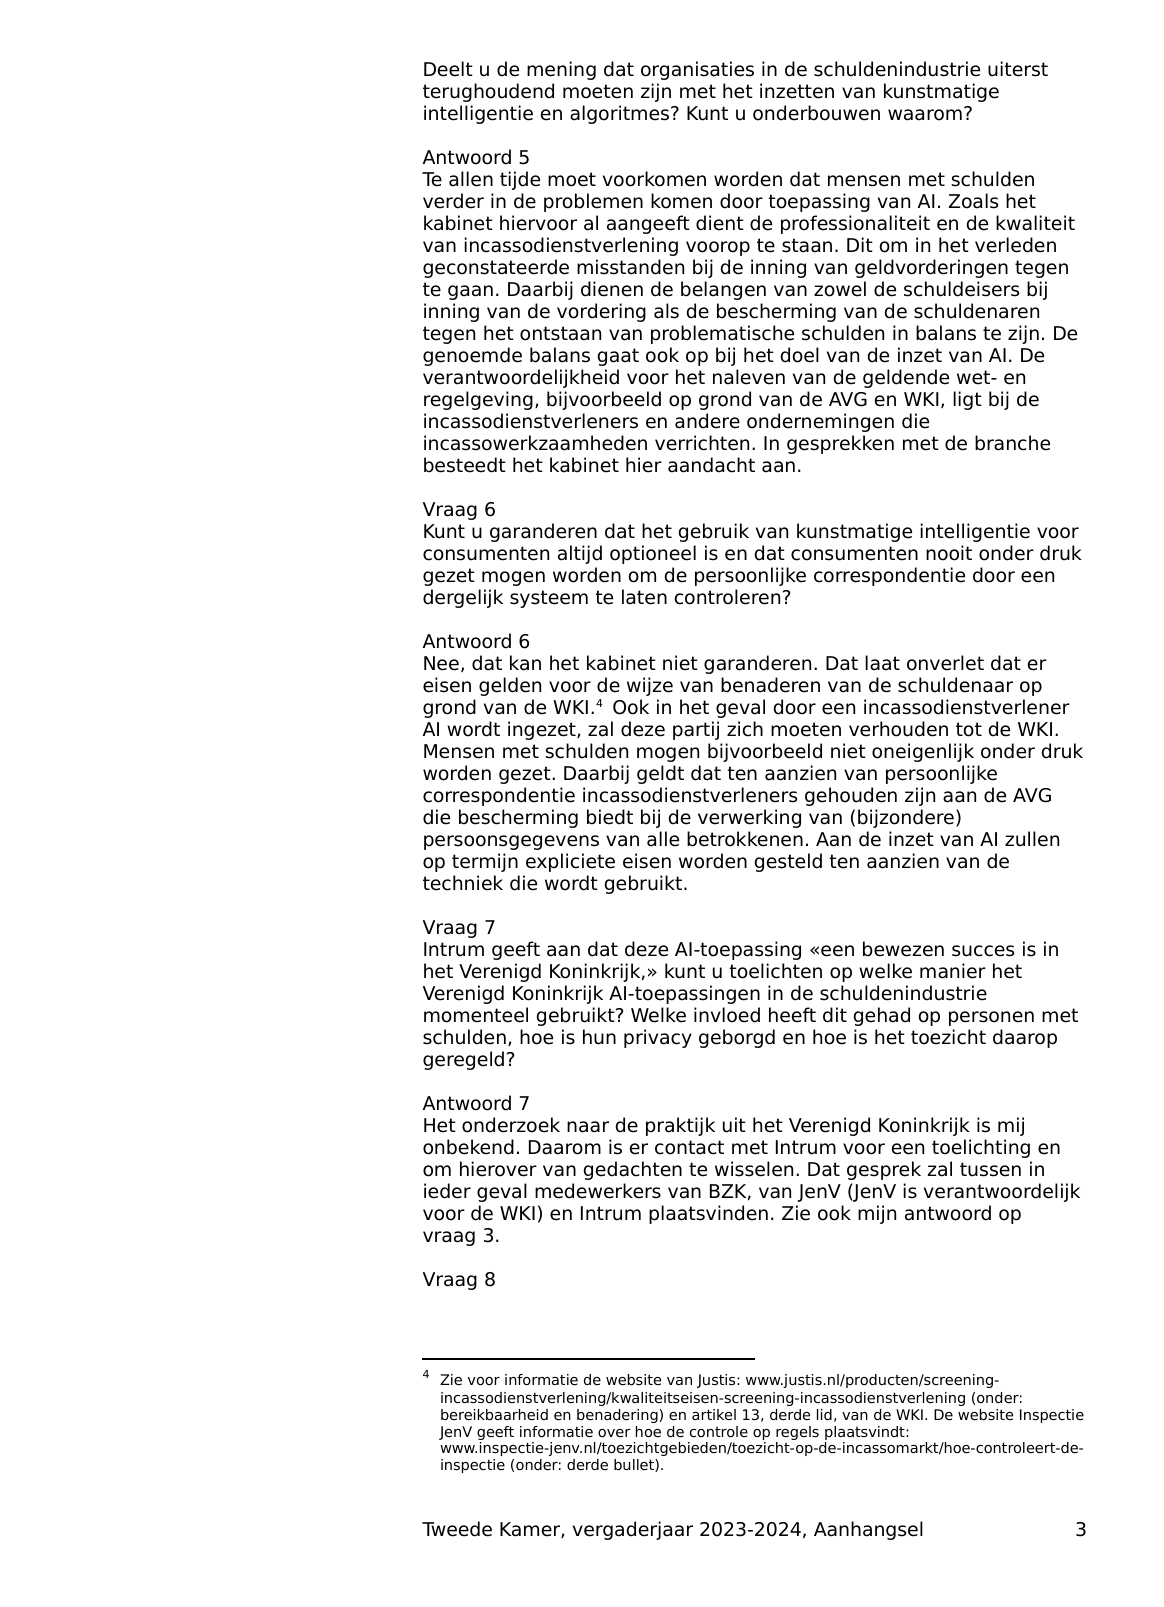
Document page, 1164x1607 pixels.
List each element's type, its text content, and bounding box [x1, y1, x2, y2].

text Nee, dat kan het kabinet niet garanderen. Dat laat onverlet dat er eisen gelden voor de wijze van benaderen van de schuldenaar op grond van de WKI. Ook in het geval door een incassodienstverlener AI wordt ingezet, zal deze partij zich moeten verhouden tot de WKI. Mensen met schulden mogen bijvoorbeeld niet oneigenlijk onder druk worden gezet. Daarbij geldt dat ten aanzien van persoonlijke correspondentie incassodienstverleners gehouden zijn aan de AVG die bescherming biedt bij de verwerking van (bijzondere) persoonsgegevens van alle betrokkenen. Aan de inzet van AI zullen op termijn expliciete eisen worden gesteld ten aanzien van de techniek die wordt gebruikt. [422, 653, 1087, 895]
text Antwoord 6 [422, 631, 1087, 653]
text Deelt u de mening dat organisaties in de schuldenindustrie uiterst terughoudend moeten zijn met het inzetten van kunstmatige intelligentie en algoritmes? Kunt u onderbouwen waarom? [422, 59, 1087, 125]
text Antwoord 5 [422, 147, 1087, 169]
text Te allen tijde moet voorkomen worden dat mensen met schulden verder in de problemen komen door toepassing van AI. Zoals het kabinet hiervoor al aangeeft dient de professionaliteit en de kwaliteit van incassodienstverlening voorop te staan. Dit om in het verleden geconstateerde misstanden bij de inning van geldvorderingen tegen te gaan. Daarbij dienen de belangen van zowel de schuldeisers bij inning van de vordering als de bescherming van de schuldenaren tegen het ontstaan van problematische schulden in balans te zijn. De genoemde balans gaat ook op bij het doel van de inzet van AI. De verantwoordelijkheid voor het naleven van de geldende wet- en regelgeving, bijvoorbeeld op grond van de AVG en WKI, ligt bij de incassodienstverleners en andere ondernemingen die incassowerkzaamheden verrichten. In gesprekken met de branche besteedt het kabinet hier aandacht aan. [422, 169, 1087, 477]
text Zie voor informatie de website van Justis: www.justis.nl/producten/screening-incassodienstverlening/kwaliteitseisen-screening-incassodienstverlening (onder: bereikbaarheid en benadering) en artikel 13, derde lid, van de WKI. De website Inspectie JenV geeft informatie over hoe de controle op regels plaatsvindt: www.inspectie-jenv.nl/toezichtgebieden/toezicht-op-de-incassomarkt/hoe-controleert-de-inspectie (onder: derde bullet). [422, 1368, 1087, 1474]
text Vraag 8 [422, 1269, 1087, 1291]
text Antwoord 7 [422, 1093, 1087, 1115]
text Intrum geeft aan dat deze AI-toepassing «een bewezen succes is in het Verenigd Koninkrijk,» kunt u toelichten op welke manier het Verenigd Koninkrijk AI-toepassingen in de schuldenindustrie momenteel gebruikt? Welke invloed heeft dit gehad op personen met schulden, hoe is hun privacy geborgd en hoe is het toezicht daarop geregeld? [422, 939, 1087, 1071]
text Kunt u garanderen dat het gebruik van kunstmatige intelligentie voor consumenten altijd optioneel is en dat consumenten nooit onder druk gezet mogen worden om de persoonlijke correspondentie door een dergelijk systeem te laten controleren? [422, 521, 1087, 609]
text Vraag 6 [422, 499, 1087, 521]
text Het onderzoek naar de praktijk uit het Verenigd Koninkrijk is mij onbekend. Daarom is er contact met Intrum voor een toelichting en om hierover van gedachten te wisselen. Dat gesprek zal tussen in ieder geval medewerkers van BZK, van JenV (JenV is verantwoordelijk voor de WKI) en Intrum plaatsvinden. Zie ook mijn antwoord op vraag 3. [422, 1115, 1087, 1247]
text Vraag 7 [422, 917, 1087, 939]
